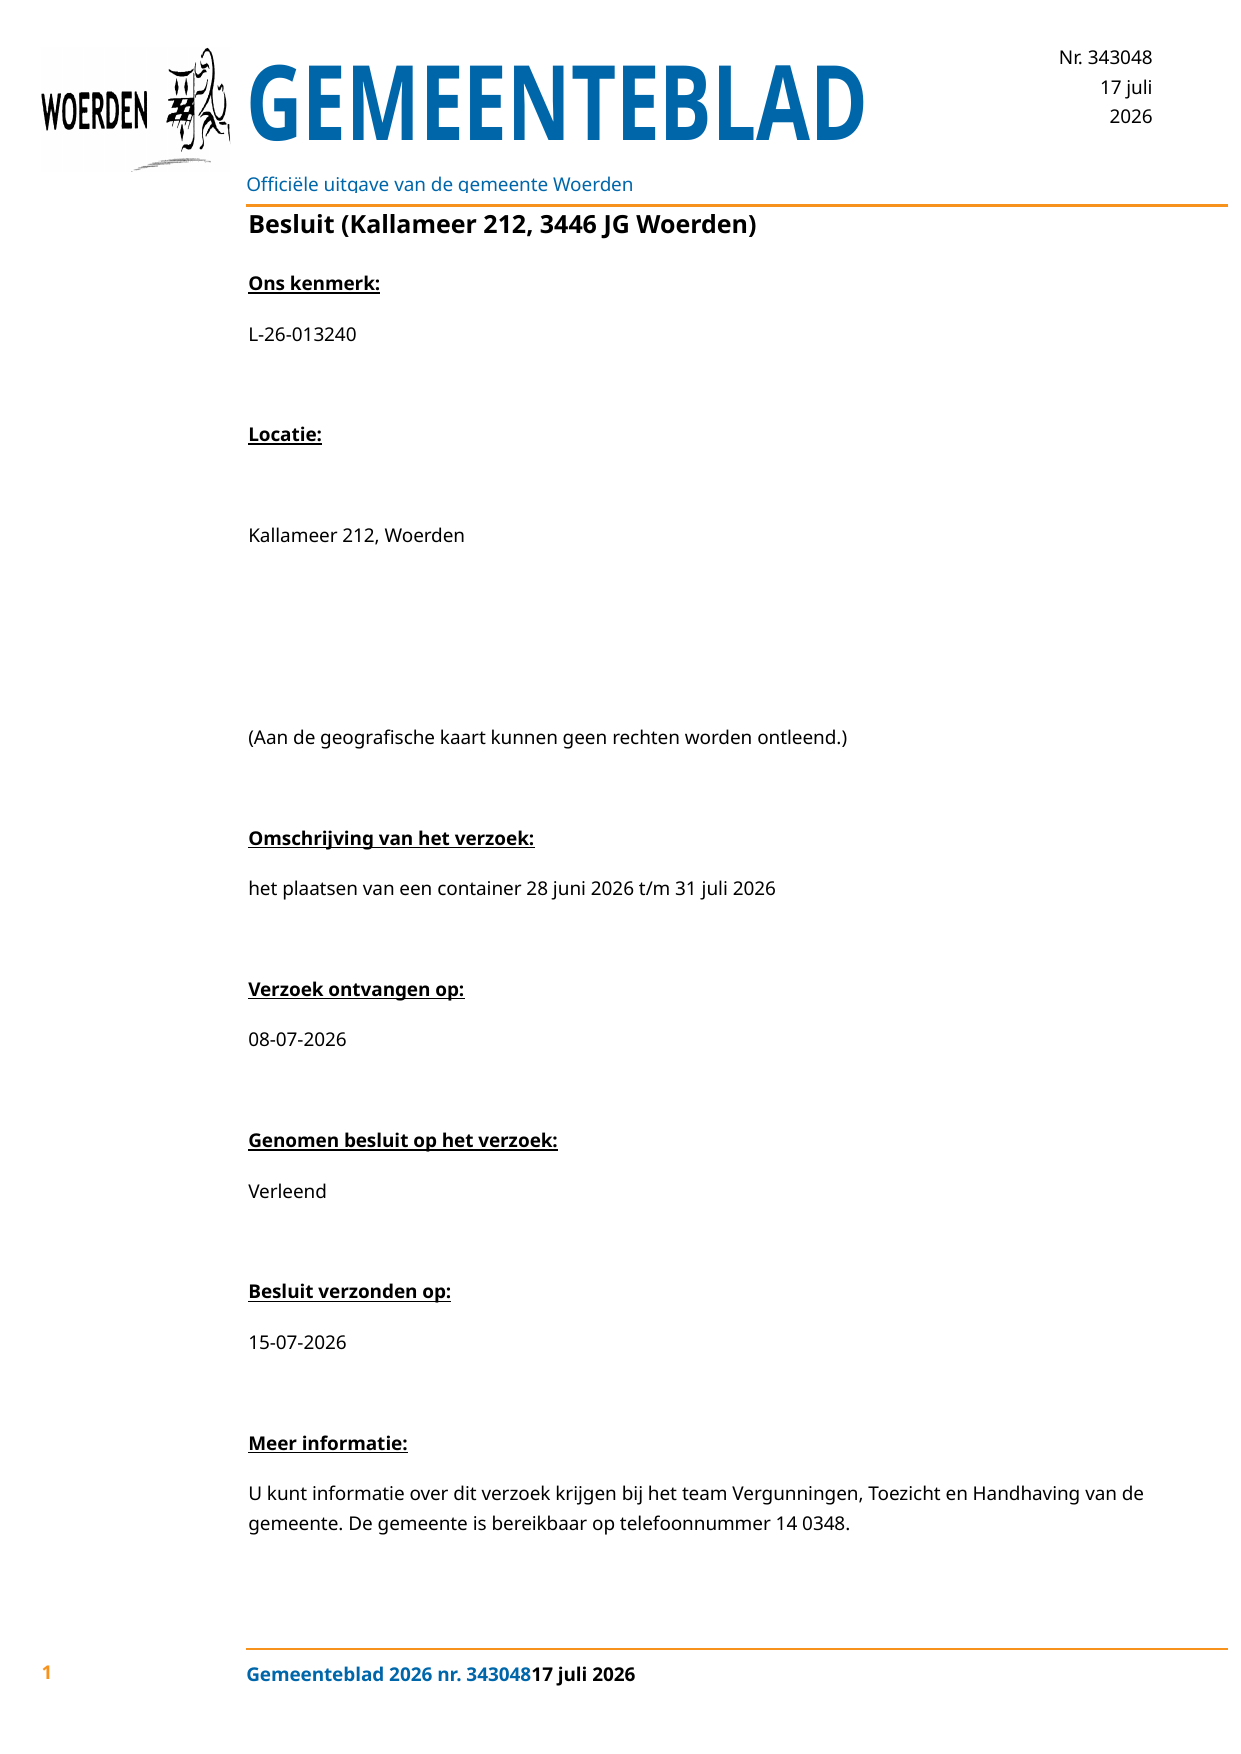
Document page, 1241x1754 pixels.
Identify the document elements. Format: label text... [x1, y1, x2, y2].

text Kallameer 212, Woerden [248, 522, 1152, 548]
text (Aan de geografische kaart kunnen geen rechten worden ontleend.) [248, 724, 1152, 750]
text het plaatsen van een container 28 juni 2026 t/m 31 juli 2026 [248, 875, 1152, 901]
text Omschrijving van het verzoek: [248, 825, 1152, 851]
text Verleend [248, 1178, 1152, 1203]
text 15-07-2026 [248, 1329, 1152, 1355]
text U kunt informatie over dit verzoek krijgen bij het team Vergunningen, Toezicht en Handhaving van de gemeente. De gemeente is bereikbaar op telefoonnummer 14 0348. [248, 1480, 1152, 1536]
text Besluit verzonden op: [248, 1279, 1152, 1304]
text L-26-013240 [248, 321, 1152, 346]
text Besluit (Kallameer 212, 3446 JG Woerden) [248, 207, 1152, 241]
text Locatie: [248, 422, 1152, 447]
text Meer informatie: [248, 1430, 1152, 1456]
text Genomen besluit op het verzoek: [248, 1127, 1152, 1153]
text 08-07-2026 [248, 1027, 1152, 1052]
text Verzoek ontvangen op: [248, 976, 1152, 1002]
picture [41, 47, 231, 172]
text Ons kenmerk: [248, 270, 1152, 296]
